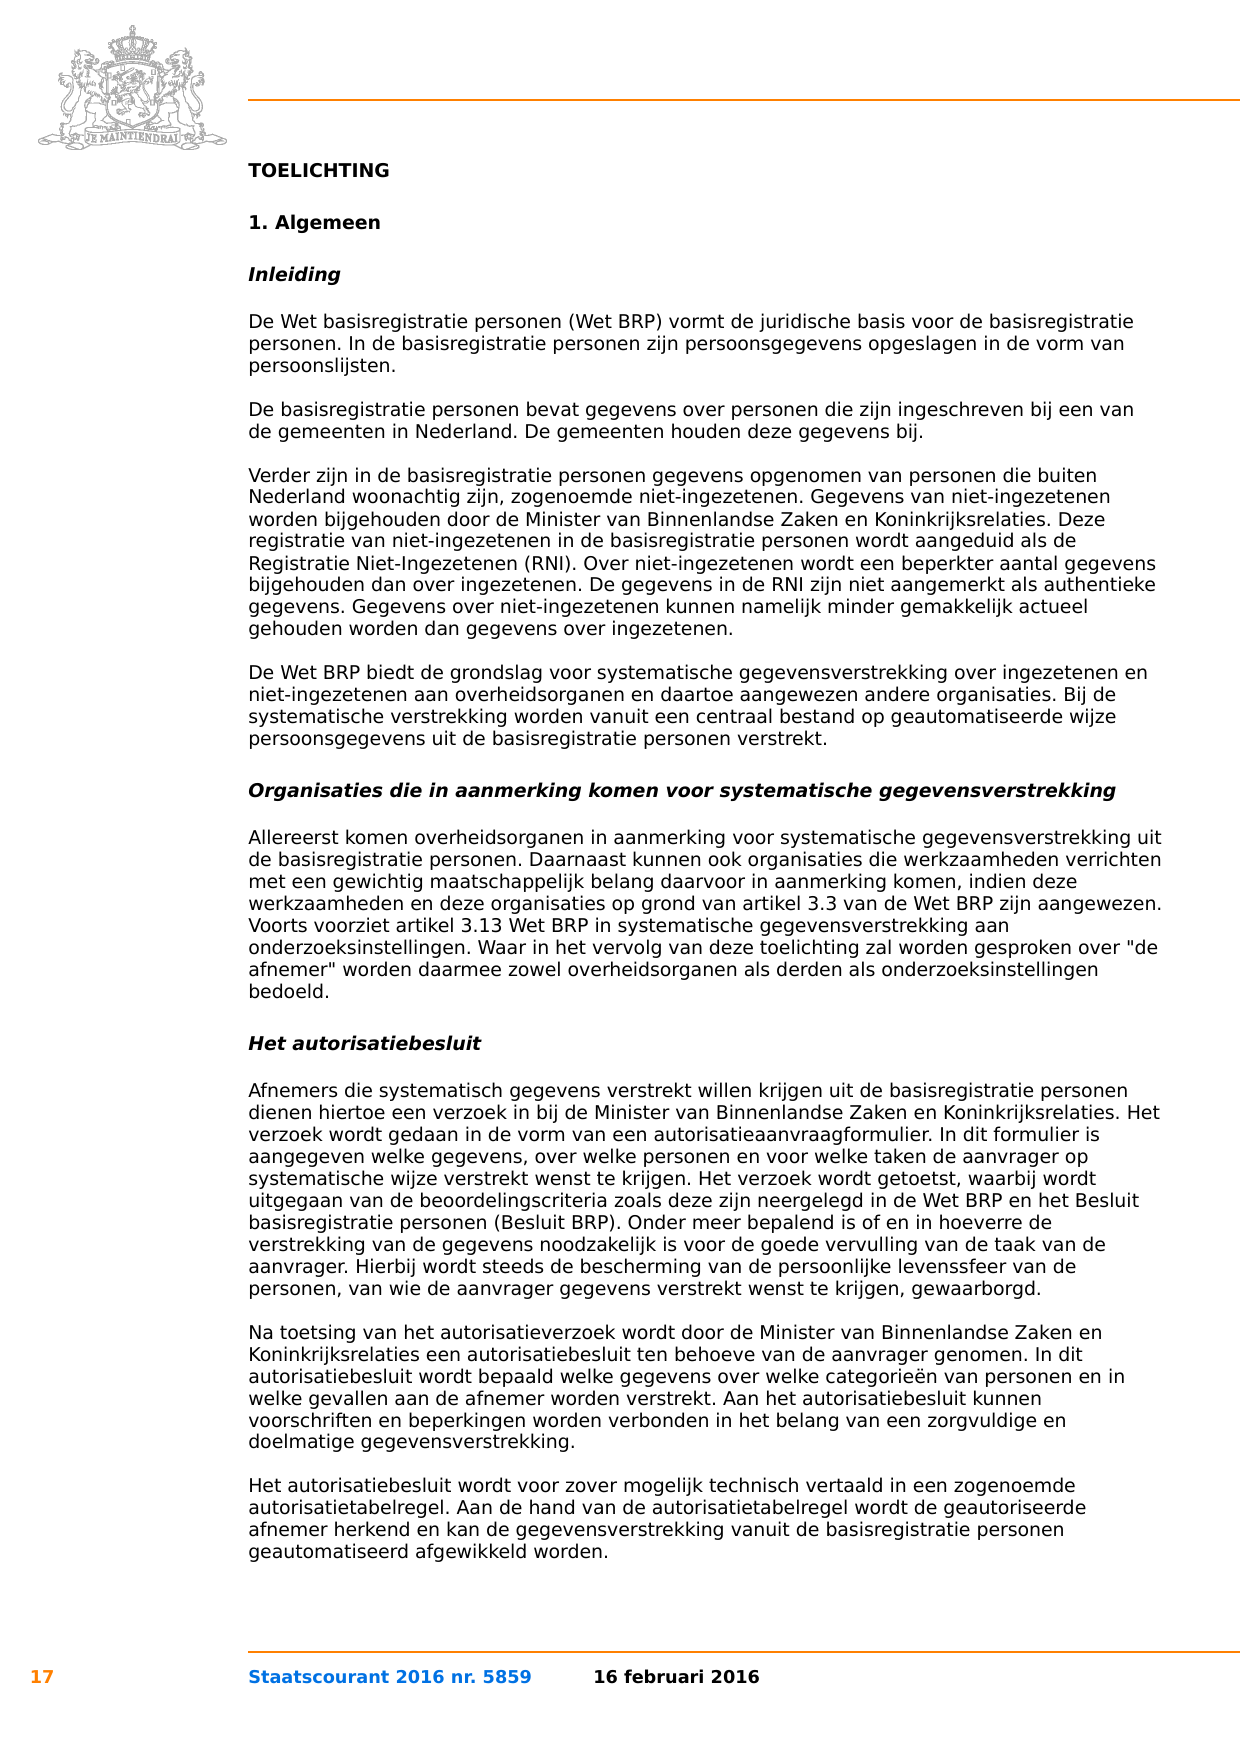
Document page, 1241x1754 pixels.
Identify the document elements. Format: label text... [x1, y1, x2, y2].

text De Wet BRP biedt de grondslag voor systematische gegevensverstrekking over ingezetenen en niet-ingezetenen aan overheidsorganen en daartoe aangewezen andere organisaties. Bij de systematische verstrekking worden vanuit een centraal bestand op geautomatiseerde wijze persoonsgegevens uit de basisregistratie personen verstrekt. [248, 662, 1163, 750]
text Het autorisatiebesluit wordt voor zover mogelijk technisch vertaald in een zogenoemde autorisatietabelregel. Aan de hand van de autorisatietabelregel wordt de geautoriseerde afnemer herkend en kan de gegevensverstrekking vanuit de basisregistratie personen geautomatiseerd afgewikkeld worden. [248, 1475, 1163, 1563]
text Allereerst komen overheidsorganen in aanmerking voor systematische gegevensverstrekking uit de basisregistratie personen. Daarnaast kunnen ook organisaties die werkzaamheden verrichten met een gewichtig maatschappelijk belang daarvoor in aanmerking komen, indien deze werkzaamheden en deze organisaties op grond van artikel 3.3 van de Wet BRP zijn aangewezen. Voorts voorziet artikel 3.13 Wet BRP in systematische gegevensverstrekking aan onderzoeksinstellingen. Waar in het vervolg van deze toelichting zal worden gesproken over "de afnemer" worden daarmee zowel overheidsorganen als derden als onderzoeksinstellingen bedoeld. [248, 827, 1163, 1003]
text Afnemers die systematisch gegevens verstrekt willen krijgen uit de basisregistratie personen dienen hiertoe een verzoek in bij de Minister van Binnenlandse Zaken en Koninkrijksrelaties. Het verzoek wordt gedaan in de vorm van een autorisatieaanvraagformulier. In dit formulier is aangegeven welke gegevens, over welke personen en voor welke taken de aanvrager op systematische wijze verstrekt wenst te krijgen. Het verzoek wordt getoetst, waarbij wordt uitgegaan van de beoordelingscriteria zoals deze zijn neergelegd in de Wet BRP en het Besluit basisregistratie personen (Besluit BRP). Onder meer bepalend is of en in hoeverre de verstrekking van de gegevens noodzakelijk is voor de goede vervulling van de taak van de aanvrager. Hierbij wordt steeds de bescherming van de persoonlijke levenssfeer van de personen, van wie de aanvrager gegevens verstrekt wenst te krijgen, gewaarborgd. [248, 1080, 1163, 1300]
text De basisregistratie personen bevat gegevens over personen die zijn ingeschreven bij een van de gemeenten in Nederland. De gemeenten houden deze gegevens bij. [248, 399, 1163, 443]
text De Wet basisregistratie personen (Wet BRP) vormt de juridische basis voor de basisregistratie personen. In de basisregistratie personen zijn persoonsgegevens opgeslagen in de vorm van persoonslijsten. [248, 311, 1163, 377]
subtitle 1. Algemeen [248, 212, 1163, 234]
subtitle Organisaties die in aanmerking komen voor systematische gegevensverstrekking [248, 780, 1163, 802]
subtitle TOELICHTING [248, 160, 1163, 182]
subtitle Het autorisatiebesluit [248, 1033, 1163, 1055]
text Verder zijn in de basisregistratie personen gegevens opgenomen van personen die buiten Nederland woonachtig zijn, zogenoemde niet-ingezetenen. Gegevens van niet-ingezetenen worden bijgehouden door de Minister van Binnenlandse Zaken en Koninkrijksrelaties. Deze registratie van niet-ingezetenen in de basisregistratie personen wordt aangeduid als de Registratie Niet-Ingezetenen (RNI). Over niet-ingezetenen wordt een beperkter aantal gegevens bijgehouden dan over ingezetenen. De gegevens in de RNI zijn niet aangemerkt als authentieke gegevens. Gegevens over niet-ingezetenen kunnen namelijk minder gemakkelijk actueel gehouden worden dan gegevens over ingezetenen. [248, 464, 1163, 640]
picture [38, 25, 227, 150]
subtitle Inleiding [248, 264, 1163, 286]
text Na toetsing van het autorisatieverzoek wordt door de Minister van Binnenlandse Zaken en Koninkrijksrelaties een autorisatiebesluit ten behoeve van de aanvrager genomen. In dit autorisatiebesluit wordt bepaald welke gegevens over welke categorieën van personen en in welke gevallen aan de afnemer worden verstrekt. Aan het autorisatiebesluit kunnen voorschriften en beperkingen worden verbonden in het belang van een zorgvuldige en doelmatige gegevensverstrekking. [248, 1322, 1163, 1453]
